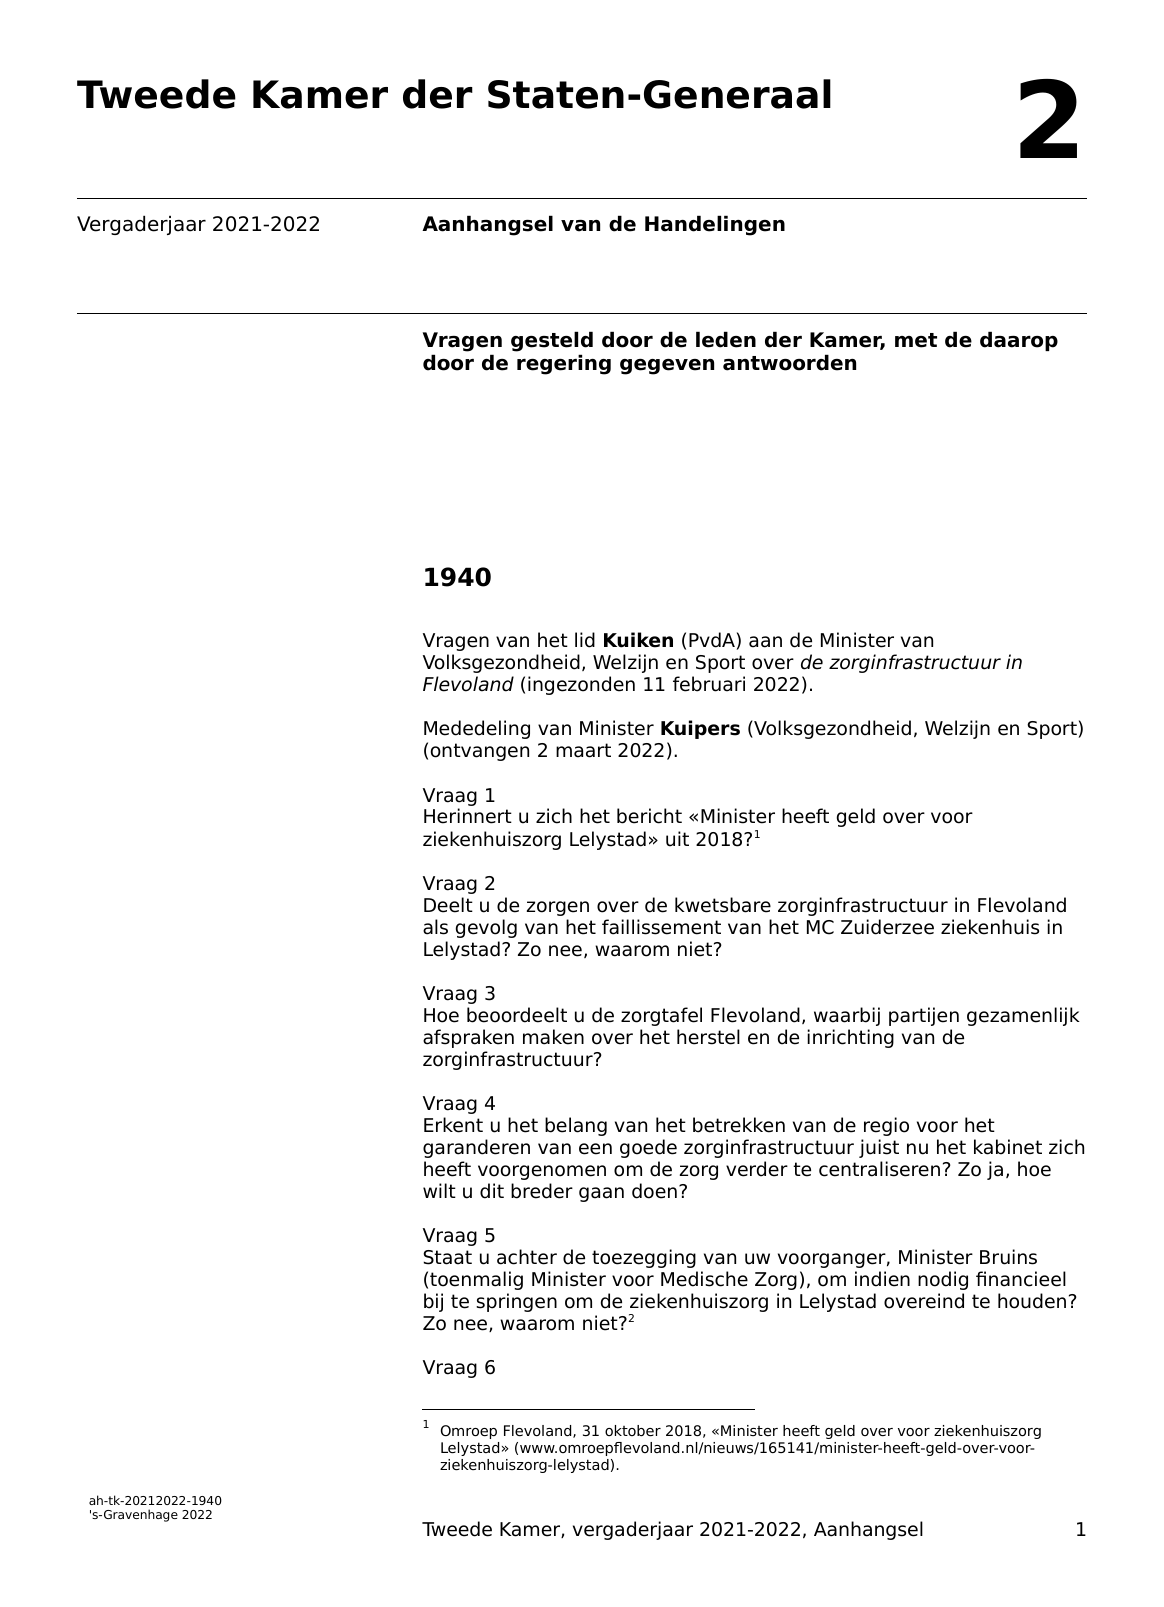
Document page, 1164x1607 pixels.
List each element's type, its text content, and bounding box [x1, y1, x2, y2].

text Vragen van het lid Kuiken (PvdA) aan de Minister van Volksgezondheid, Welzijn en Sport over de zorginfrastructuur in Flevoland (ingezonden 11 februari 2022). [422, 630, 1087, 696]
text Herinnert u zich het bericht «Minister heeft geld over voor ziekenhuiszorg Lelystad» uit 2018? [422, 806, 1087, 850]
text Hoe beoordeelt u de zorgtafel Flevoland, waarbij partijen gezamenlijk afspraken maken over het herstel en de inrichting van de zorginfrastructuur? [422, 1005, 1087, 1071]
text Vraag 5 [422, 1225, 1087, 1247]
text 's-Gravenhage 2022 [88, 1508, 323, 1522]
text Vraag 1 [422, 784, 1087, 806]
text Staat u achter de toezegging van uw voorganger, Minister Bruins (toenmalig Minister voor Medische Zorg), om indien nodig financieel bij te springen om de ziekenhuiszorg in Lelystad overeind te houden? Zo nee, waarom niet? [422, 1247, 1087, 1335]
text Vraag 3 [422, 983, 1087, 1005]
text Erkent u het belang van het betrekken van de regio voor het garanderen van een goede zorginfrastructuur juist nu het kabinet zich heeft voorgenomen om de zorg verder te centraliseren? Zo ja, hoe wilt u dit breder gaan doen? [422, 1115, 1087, 1203]
table_cell Aanhangsel van de Handelingen [422, 199, 1087, 313]
text Omroep Flevoland, 31 oktober 2018, «Minister heeft geld over voor ziekenhuiszorg Lelystad» (www.omroepflevoland.nl/nieuws/165141/minister-heeft-geld-over-voor-ziekenhuiszorg-lelystad). [422, 1418, 1087, 1474]
text 1940 [422, 563, 1087, 592]
text Mededeling van Minister Kuipers (Volksgezondheid, Welzijn en Sport) (ontvangen 2 maart 2022). [422, 718, 1087, 762]
table_cell Vergaderjaar 2021-2022 [77, 199, 422, 313]
text Vraag 6 [422, 1357, 1087, 1379]
text ah-tk-20212022-1940 [88, 1494, 323, 1508]
table_cell [77, 314, 422, 375]
table_cell Vragen gesteld door de leden der Kamer, met de daarop door de regering gegeven antwoorden [422, 314, 1087, 375]
text Vraag 2 [422, 873, 1087, 894]
text Deelt u de zorgen over de kwetsbare zorginfrastructuur in Flevoland als gevolg van het faillissement van het MC Zuiderzee ziekenhuis in Lelystad? Zo nee, waarom niet? [422, 894, 1087, 961]
table_header 2 [886, 59, 1087, 198]
text Vraag 4 [422, 1093, 1087, 1115]
table_header Tweede Kamer der Staten-Generaal [77, 59, 886, 198]
